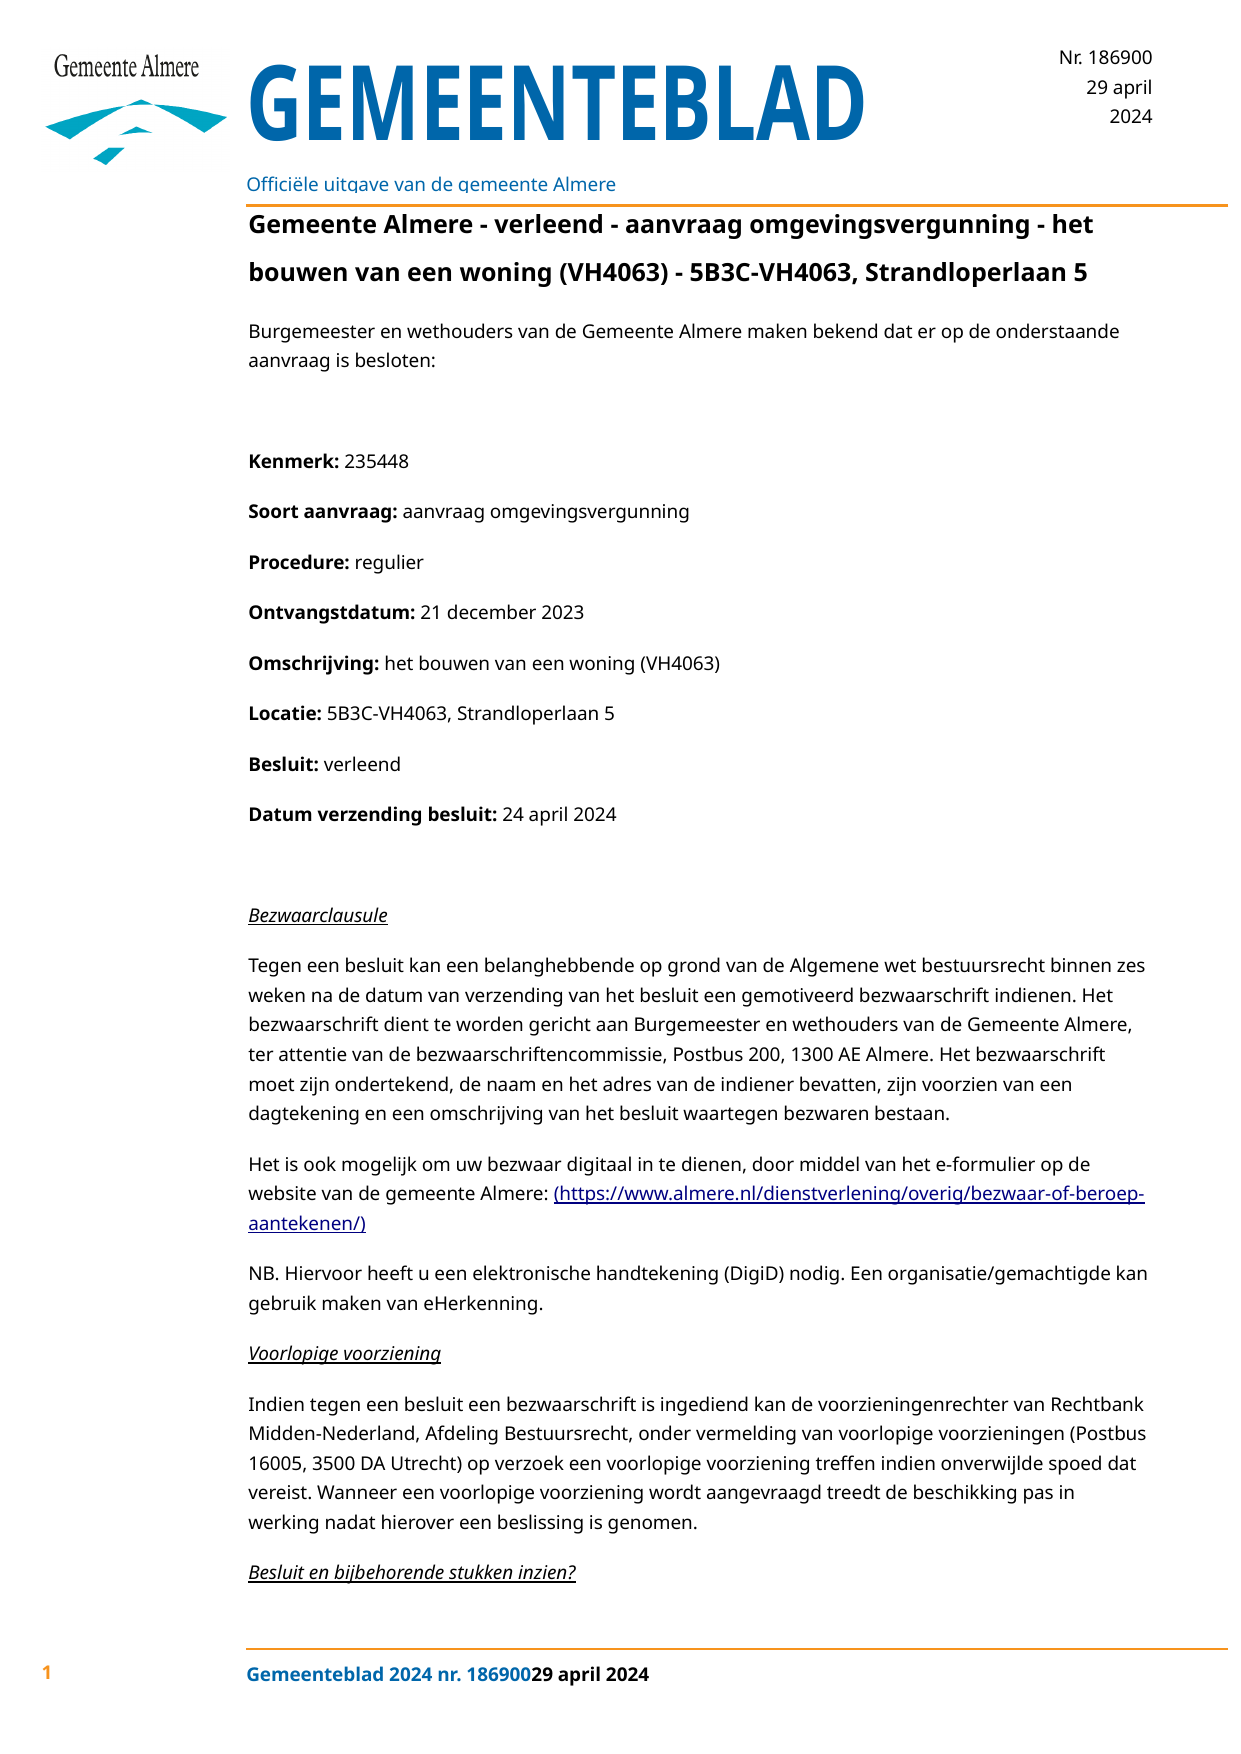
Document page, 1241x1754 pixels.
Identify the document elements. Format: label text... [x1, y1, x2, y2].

text Burgemeester en wethouders van de Gemeente Almere maken bekend dat er op de onderstaande aanvraag is besloten: [248, 318, 1152, 373]
text Procedure: regulier [248, 549, 1152, 575]
text NB. Hiervoor heeft u een elektronische handtekening (DigiD) nodig. Een organisatie/gemachtigde kan gebruik maken van eHerkenning. [248, 1260, 1152, 1316]
text Het is ook mogelijk om uw bezwaar digitaal in te dienen, door middel van het e-formulier op de website van de gemeente Almere: (https://www.almere.nl/dienstverlening/overig/bezwaar-of-beroep-aantekenen/) [248, 1151, 1152, 1236]
text Voorlopige voorziening [248, 1340, 1152, 1366]
text Bezwaarclausule [248, 902, 1152, 928]
text Besluit en bijbehorende stukken inzien? [248, 1559, 1152, 1585]
text Kenmerk: 235448 [248, 448, 1152, 474]
text Datum verzending besluit: 24 april 2024 [248, 801, 1152, 827]
text Omschrijving: het bouwen van een woning (VH4063) [248, 650, 1152, 676]
text Soort aanvraag: aanvraag omgevingsvergunning [248, 499, 1152, 524]
text Tegen een besluit kan een belanghebbende op grond van de Algemene wet bestuursrecht binnen zes weken na de datum van verzending van het besluit een gemotiveerd bezwaarschrift indienen. Het bezwaarschrift dient te worden gericht aan Burgemeester en wethouders van de Gemeente Almere, ter attentie van de bezwaarschriftencommissie, Postbus 200, 1300 AE Almere. Het bezwaarschrift moet zijn ondertekend, de naam en het adres van de indiener bevatten, zijn voorzien van een dagtekening en een omschrijving van het besluit waartegen bezwaren bestaan. [248, 952, 1152, 1126]
text Locatie: 5B3C-VH4063, Strandloperlaan 5 [248, 700, 1152, 726]
picture [41, 47, 231, 172]
text Besluit: verleend [248, 751, 1152, 777]
text Ontvangstdatum: 21 december 2023 [248, 599, 1152, 625]
text Indien tegen een besluit een bezwaarschrift is ingediend kan de voorzieningenrechter van Rechtbank Midden-Nederland, Afdeling Bestuursrecht, onder vermelding van voorlopige voorzieningen (Postbus 16005, 3500 DA Utrecht) op verzoek een voorlopige voorziening treffen indien onverwijlde spoed dat vereist. Wanneer een voorlopige voorziening wordt aangevraagd treedt de beschikking pas in werking nadat hierover een beslissing is genomen. [248, 1391, 1152, 1535]
text Gemeente Almere - verleend - aanvraag omgevingsvergunning - het bouwen van een woning (VH4063) - 5B3C-VH4063, Strandloperlaan 5 [248, 207, 1152, 288]
